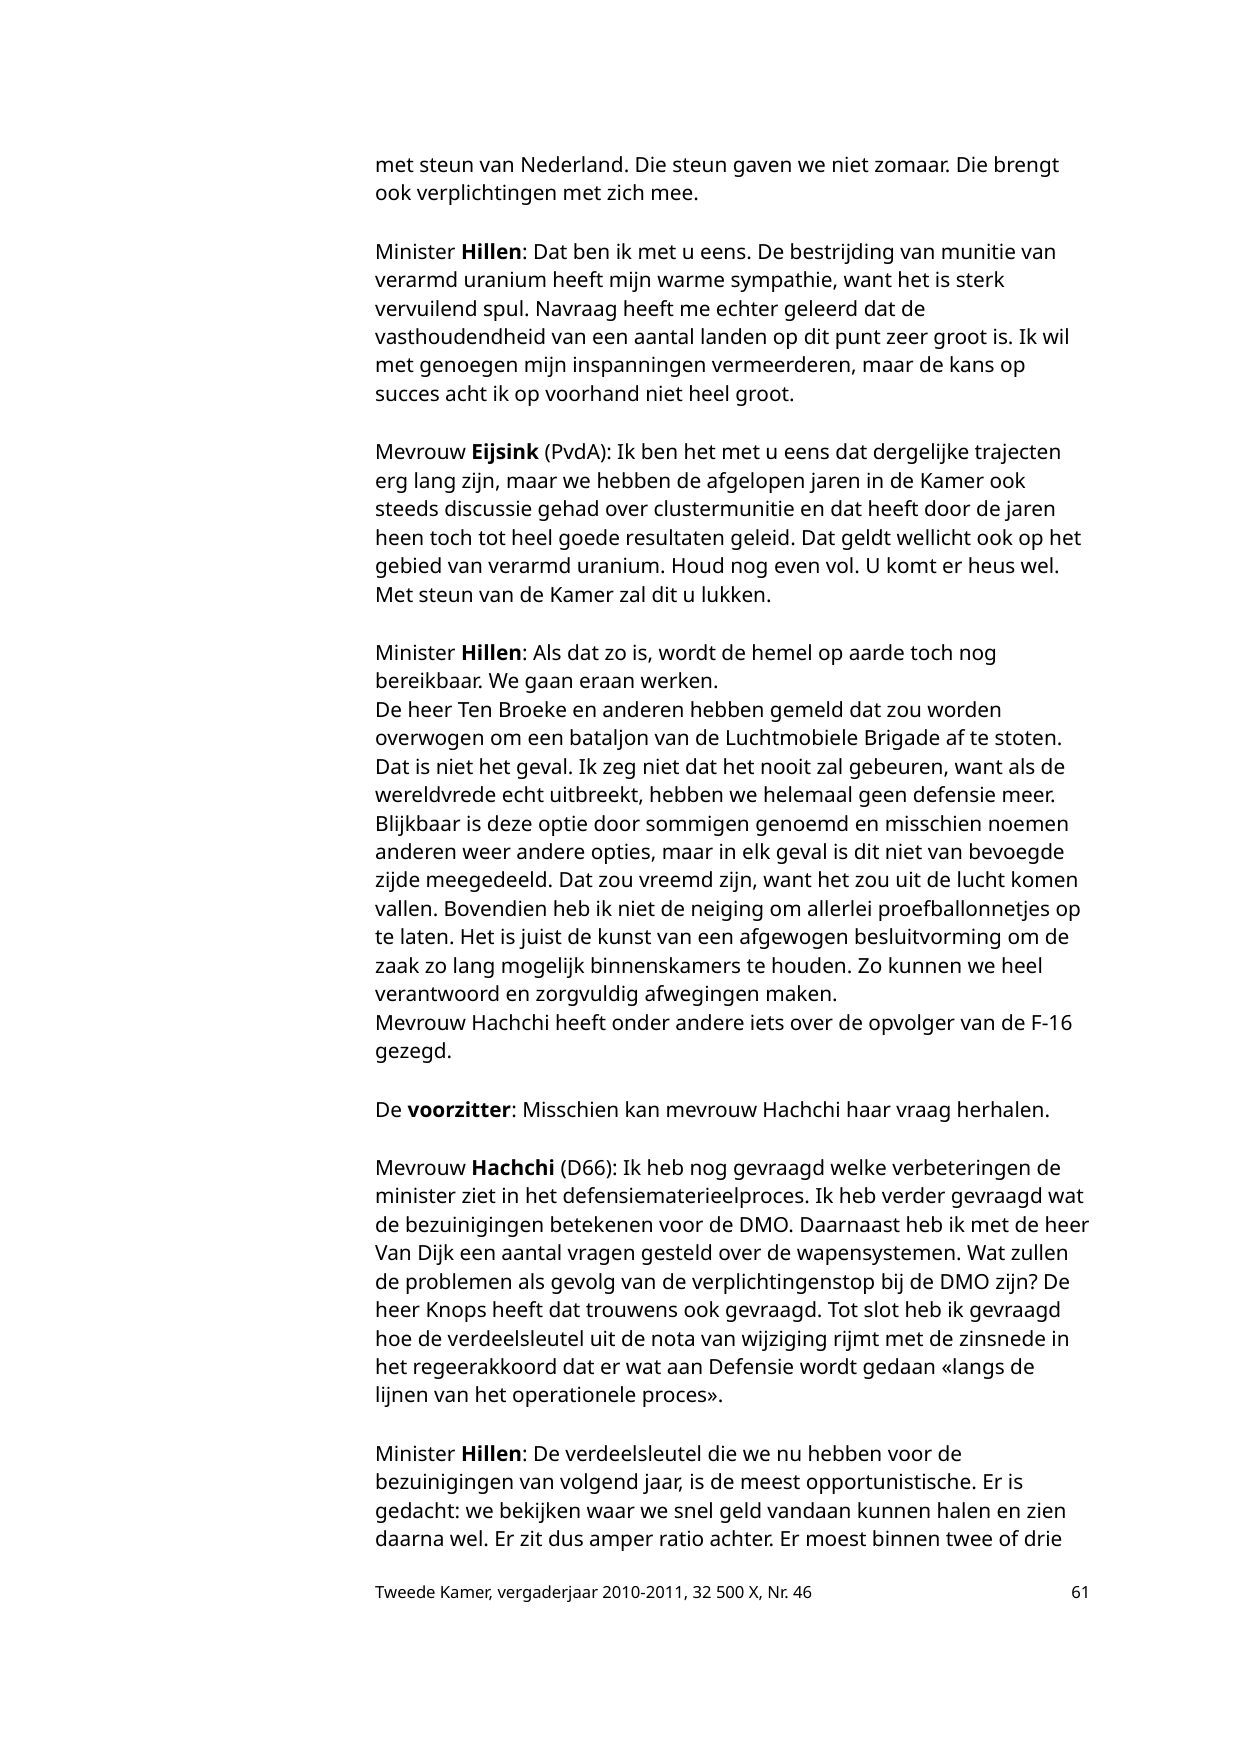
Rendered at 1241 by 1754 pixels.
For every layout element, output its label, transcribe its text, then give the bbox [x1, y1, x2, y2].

text De heer Ten Broeke en anderen hebben gemeld dat zou worden overwogen om een bataljon van de Luchtmobiele Brigade af te stoten. Dat is niet het geval. Ik zeg niet dat het nooit zal gebeuren, want als de wereldvrede echt uitbreekt, hebben we helemaal geen defensie meer. Blijkbaar is deze optie door sommigen genoemd en misschien noemen anderen weer andere opties, maar in elk geval is dit niet van bevoegde zijde meegedeeld. Dat zou vreemd zijn, want het zou uit de lucht komen vallen. Bovendien heb ik niet de neiging om allerlei proefballonnetjes op te laten. Het is juist de kunst van een afgewogen besluitvorming om de zaak zo lang mogelijk binnenskamers te houden. Zo kunnen we heel verantwoord en zorgvuldig afwegingen maken. [375, 695, 1090, 1008]
text Minister Hillen: Dat ben ik met u eens. De bestrijding van munitie van verarmd uranium heeft mijn warme sympathie, want het is sterk vervuilend spul. Navraag heeft me echter geleerd dat de vasthoudendheid van een aantal landen op dit punt zeer groot is. Ik wil met genoegen mijn inspanningen vermeerderen, maar de kans op succes acht ik op voorhand niet heel groot. [375, 237, 1090, 407]
text Minister Hillen: Als dat zo is, wordt de hemel op aarde toch nog bereikbaar. We gaan eraan werken. [375, 638, 1090, 695]
text De voorzitter: Misschien kan mevrouw Hachchi haar vraag herhalen. [375, 1095, 1090, 1123]
text met steun van Nederland. Die steun gaven we niet zomaar. Die brengt ook verplichtingen met zich mee. [375, 150, 1090, 207]
text Mevrouw Hachchi (D66): Ik heb nog gevraagd welke verbeteringen de minister ziet in het defensiematerieelproces. Ik heb verder gevraagd wat de bezuinigingen betekenen voor de DMO. Daarnaast heb ik met de heer Van Dijk een aantal vragen gesteld over de wapensystemen. Wat zullen de problemen als gevolg van de verplichtingenstop bij de DMO zijn? De heer Knops heeft dat trouwens ook gevraagd. Tot slot heb ik gevraagd hoe de verdeelsleutel uit de nota van wijziging rijmt met de zinsnede in het regeerakkoord dat er wat aan Defensie wordt gedaan «langs de lijnen van het operationele proces». [375, 1153, 1090, 1409]
text Minister Hillen: De verdeelsleutel die we nu hebben voor de bezuinigingen van volgend jaar, is de meest opportunistische. Er is gedacht: we bekijken waar we snel geld vandaan kunnen halen en zien daarna wel. Er zit dus amper ratio achter. Er moest binnen twee of drie [375, 1439, 1090, 1553]
text Mevrouw Hachchi heeft onder andere iets over de opvolger van de F-16 gezegd. [375, 1008, 1090, 1065]
text Mevrouw Eijsink (PvdA): Ik ben het met u eens dat dergelijke trajecten erg lang zijn, maar we hebben de afgelopen jaren in de Kamer ook steeds discussie gehad over clustermunitie en dat heeft door de jaren heen toch tot heel goede resultaten geleid. Dat geldt wellicht ook op het gebied van verarmd uranium. Houd nog even vol. U komt er heus wel. Met steun van de Kamer zal dit u lukken. [375, 437, 1090, 608]
